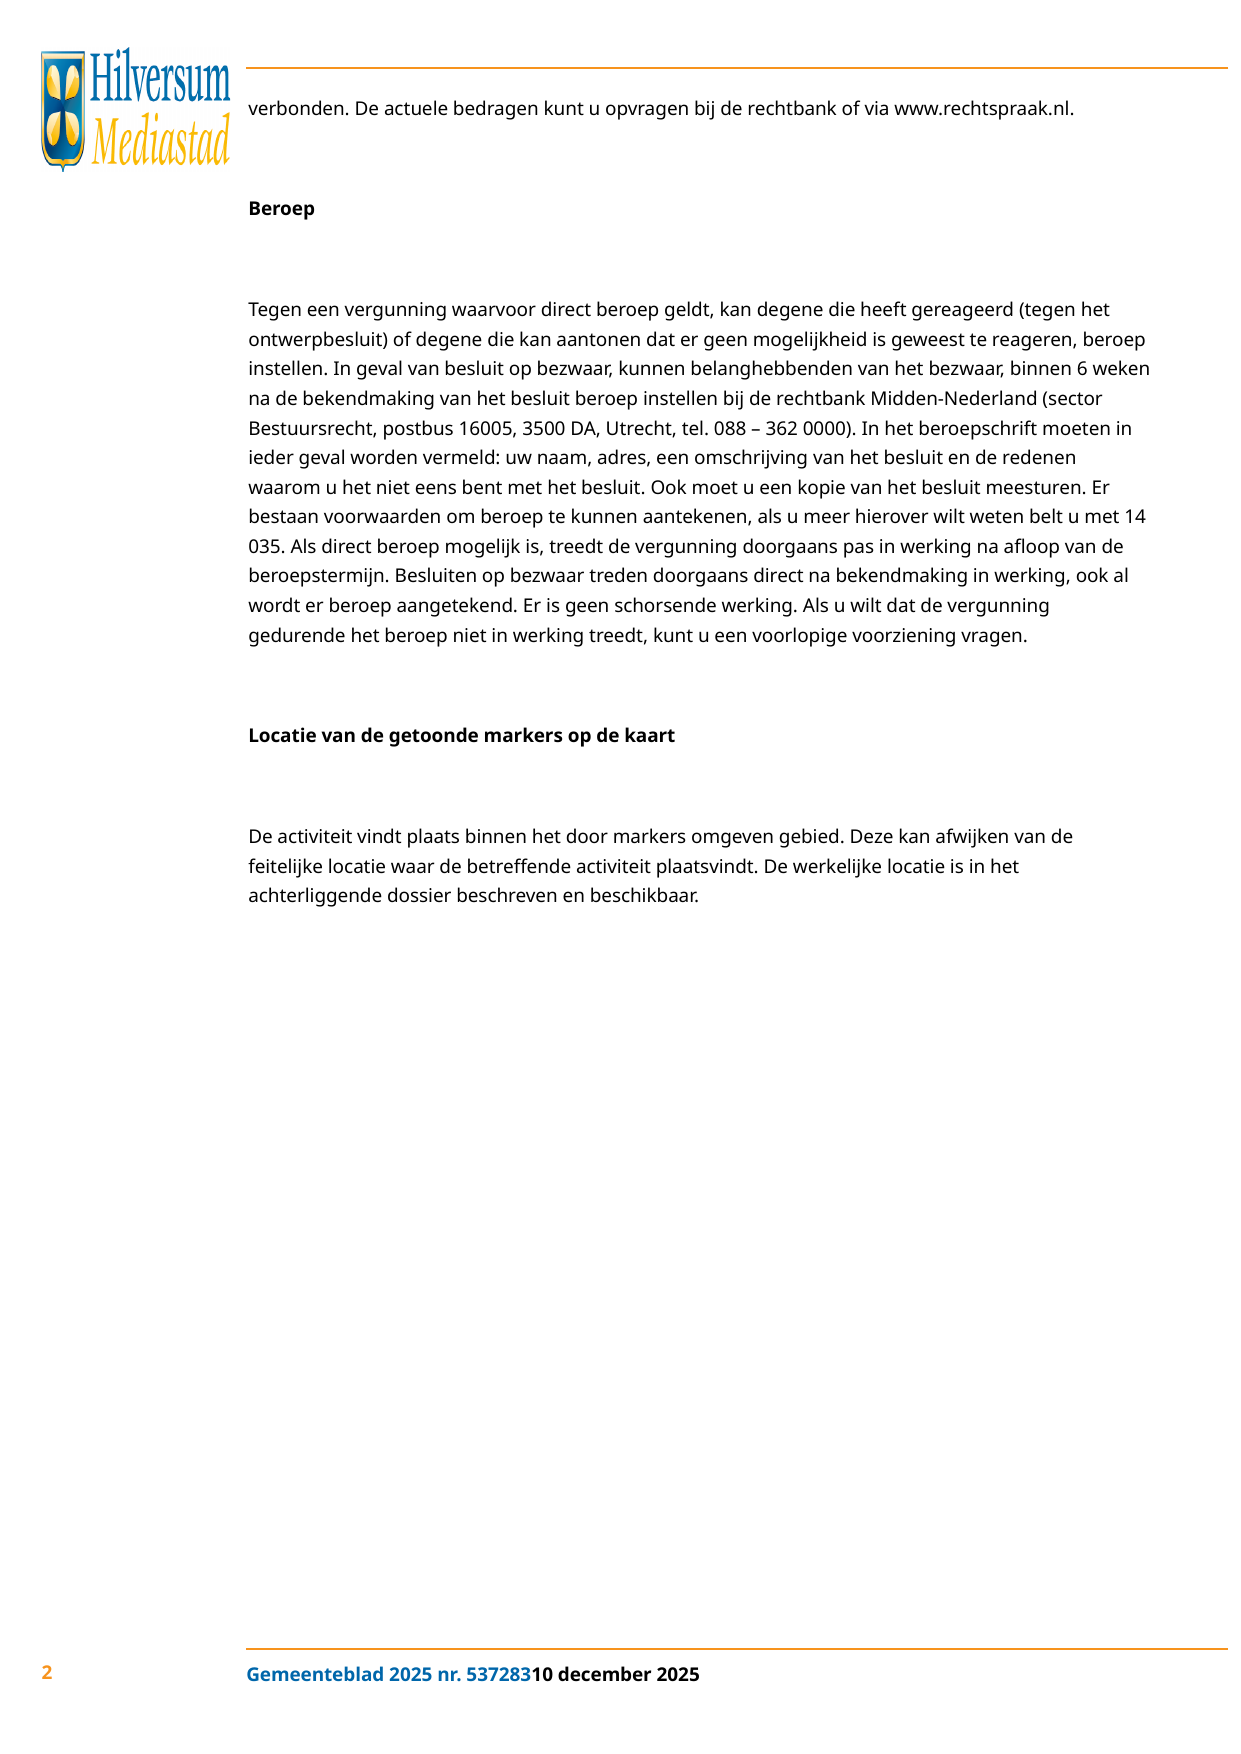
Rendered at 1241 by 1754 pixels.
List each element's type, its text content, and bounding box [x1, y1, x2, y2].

text Tegen een vergunning waarvoor direct beroep geldt, kan degene die heeft gereageerd (tegen het ontwerpbesluit) of degene die kan aantonen dat er geen mogelijkheid is geweest te reageren, beroep instellen. In geval van besluit op bezwaar, kunnen belanghebbenden van het bezwaar, binnen 6 weken na de bekendmaking van het besluit beroep instellen bij de rechtbank Midden-Nederland (sector Bestuursrecht, postbus 16005, 3500 DA, Utrecht, tel. 088 – 362 0000). In het beroepschrift moeten in ieder geval worden vermeld: uw naam, adres, een omschrijving van het besluit en de redenen waarom u het niet eens bent met het besluit. Ook moet u een kopie van het besluit meesturen. Er bestaan voorwaarden om beroep te kunnen aantekenen, als u meer hierover wilt weten belt u met 14 035. Als direct beroep mogelijk is, treedt de vergunning doorgaans pas in werking na afloop van de beroepstermijn. Besluiten op bezwaar treden doorgaans direct na bekendmaking in werking, ook al wordt er beroep aangetekend. Er is geen schorsende werking. Als u wilt dat de vergunning gedurende het beroep niet in werking treedt, kunt u een voorlopige voorziening vragen. [248, 296, 1152, 648]
picture [41, 47, 231, 172]
text De activiteit vindt plaats binnen het door markers omgeven gebied. Deze kan afwijken van de feitelijke locatie waar de betreffende activiteit plaatsvindt. De werkelijke locatie is in het achterliggende dossier beschreven en beschikbaar. [248, 823, 1152, 908]
text Locatie van de getoonde markers op de kaart [248, 723, 1152, 748]
text Beroep [248, 196, 1152, 221]
text verbonden. De actuele bedragen kunt u opvragen bij de rechtbank of via www.rechtspraak.nl. [248, 95, 1152, 121]
